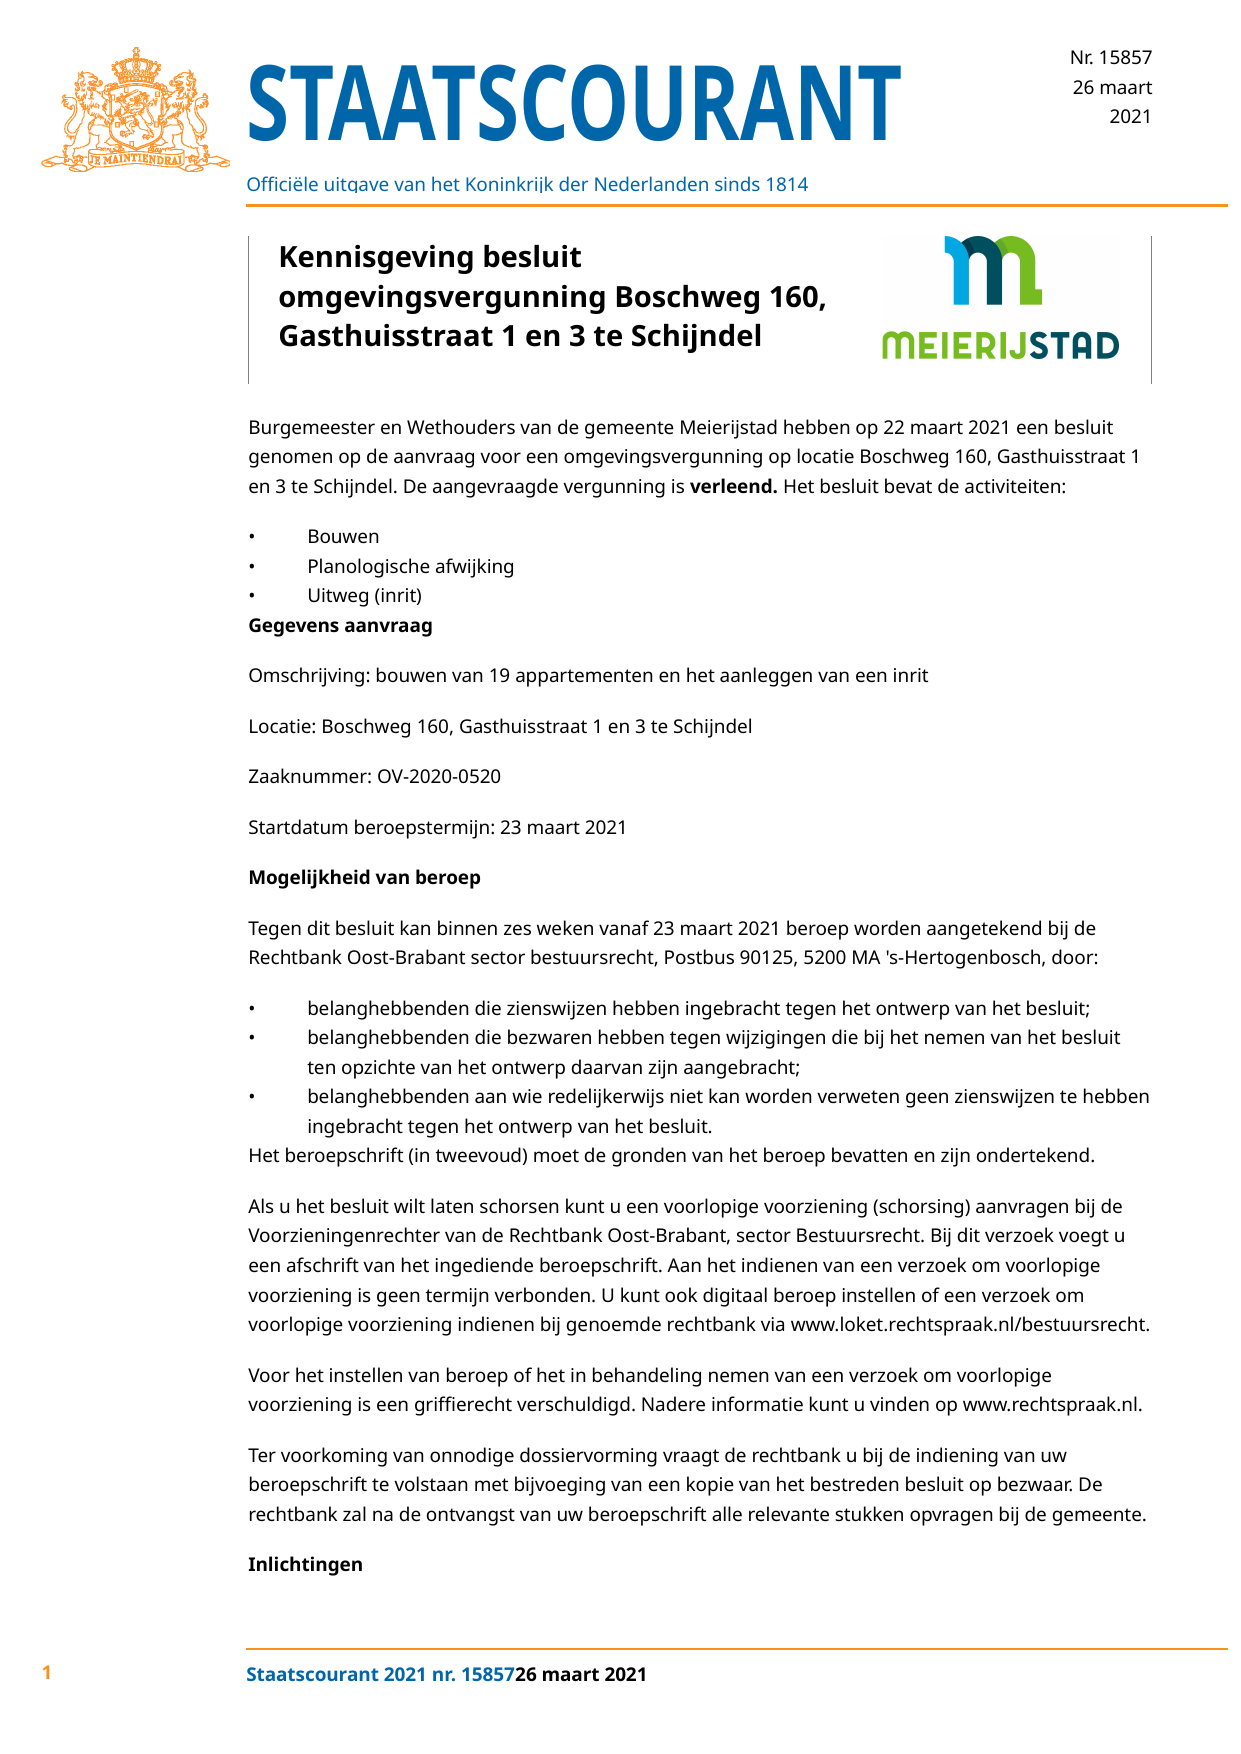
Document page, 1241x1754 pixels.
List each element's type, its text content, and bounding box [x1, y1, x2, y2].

text Burgemeester en Wethouders van de gemeente Meierijstad hebben op 22 maart 2021 een besluit genomen op de aanvraag voor een omgevingsvergunning op locatie Boschweg 160, Gasthuisstraat 1 en 3 te Schijndel. De aangevraagde vergunning is verleend. Het besluit bevat de activiteiten: [248, 414, 1152, 499]
text Gegevens aanvraag [248, 612, 1152, 638]
text Tegen dit besluit kan binnen zes weken vanaf 23 maart 2021 beroep worden aangetekend bij de Rechtbank Oost-Brabant sector bestuursrecht, Postbus 90125, 5200 MA 's-Hertogenbosch, door: [248, 915, 1152, 970]
picture [882, 236, 1119, 359]
table_header [1119, 236, 1151, 358]
text Startdatum beroepstermijn: 23 maart 2021 [248, 814, 1152, 840]
list belanghebbenden die zienswijzen hebben ingebracht tegen het ontwerp van het besluit; [248, 995, 1152, 1021]
text Zaaknummer: OV-2020-0520 [248, 763, 1152, 789]
text Locatie: Boschweg 160, Gasthuisstraat 1 en 3 te Schijndel [248, 713, 1152, 739]
text Voor het instellen van beroep of het in behandeling nemen van een verzoek om voorlopige voorziening is een griffierecht verschuldigd. Nadere informatie kunt u vinden op www.rechtspraak.nl. [248, 1362, 1152, 1417]
table_header Kennisgeving besluit omgevingsvergunning Boschweg 160, Gasthuisstraat 1 en 3 te Schijndel [249, 236, 850, 384]
text Mogelijkheid van beroep [248, 864, 1152, 890]
text Als u het besluit wilt laten schorsen kunt u een voorlopige voorziening (schorsing) aanvragen bij de Voorzieningenrechter van de Rechtbank Oost-Brabant, sector Bestuursrecht. Bij dit verzoek voegt u een afschrift van het ingediende beroepschrift. Aan het indienen van een verzoek om voorlopige voorziening is geen termijn verbonden. U kunt ook digitaal beroep instellen of een verzoek om voorlopige voorziening indienen bij genoemde rechtbank via www.loket.rechtspraak.nl/bestuursrecht. [248, 1193, 1152, 1337]
text Het beroepschrift (in tweevoud) moet de gronden van het beroep bevatten en zijn ondertekend. [248, 1143, 1152, 1168]
list belanghebbenden die bezwaren hebben tegen wijzigingen die bij het nemen van het besluit ten opzichte van het ontwerp daarvan zijn aangebracht; [248, 1024, 1152, 1080]
table_header [850, 359, 1151, 384]
list Bouwen [248, 523, 1152, 549]
list belanghebbenden aan wie redelijkerwijs niet kan worden verweten geen zienswijzen te hebben ingebracht tegen het ontwerp van het besluit. [248, 1083, 1152, 1139]
picture [41, 47, 231, 172]
text Ter voorkoming van onnodige dossiervorming vraagt de rechtbank u bij de indiening van uw beroepschrift te volstaan met bijvoeging van een kopie van het bestreden besluit op bezwaar. De rechtbank zal na de ontvangst van uw beroepschrift alle relevante stukken opvragen bij de gemeente. [248, 1442, 1152, 1527]
text Omschrijving: bouwen van 19 appartementen en het aanleggen van een inrit [248, 663, 1152, 688]
table_header [850, 236, 882, 358]
list Planologische afwijking [248, 553, 1152, 579]
text Inlichtingen [248, 1551, 1152, 1577]
list Uitweg (inrit) [248, 583, 1152, 608]
